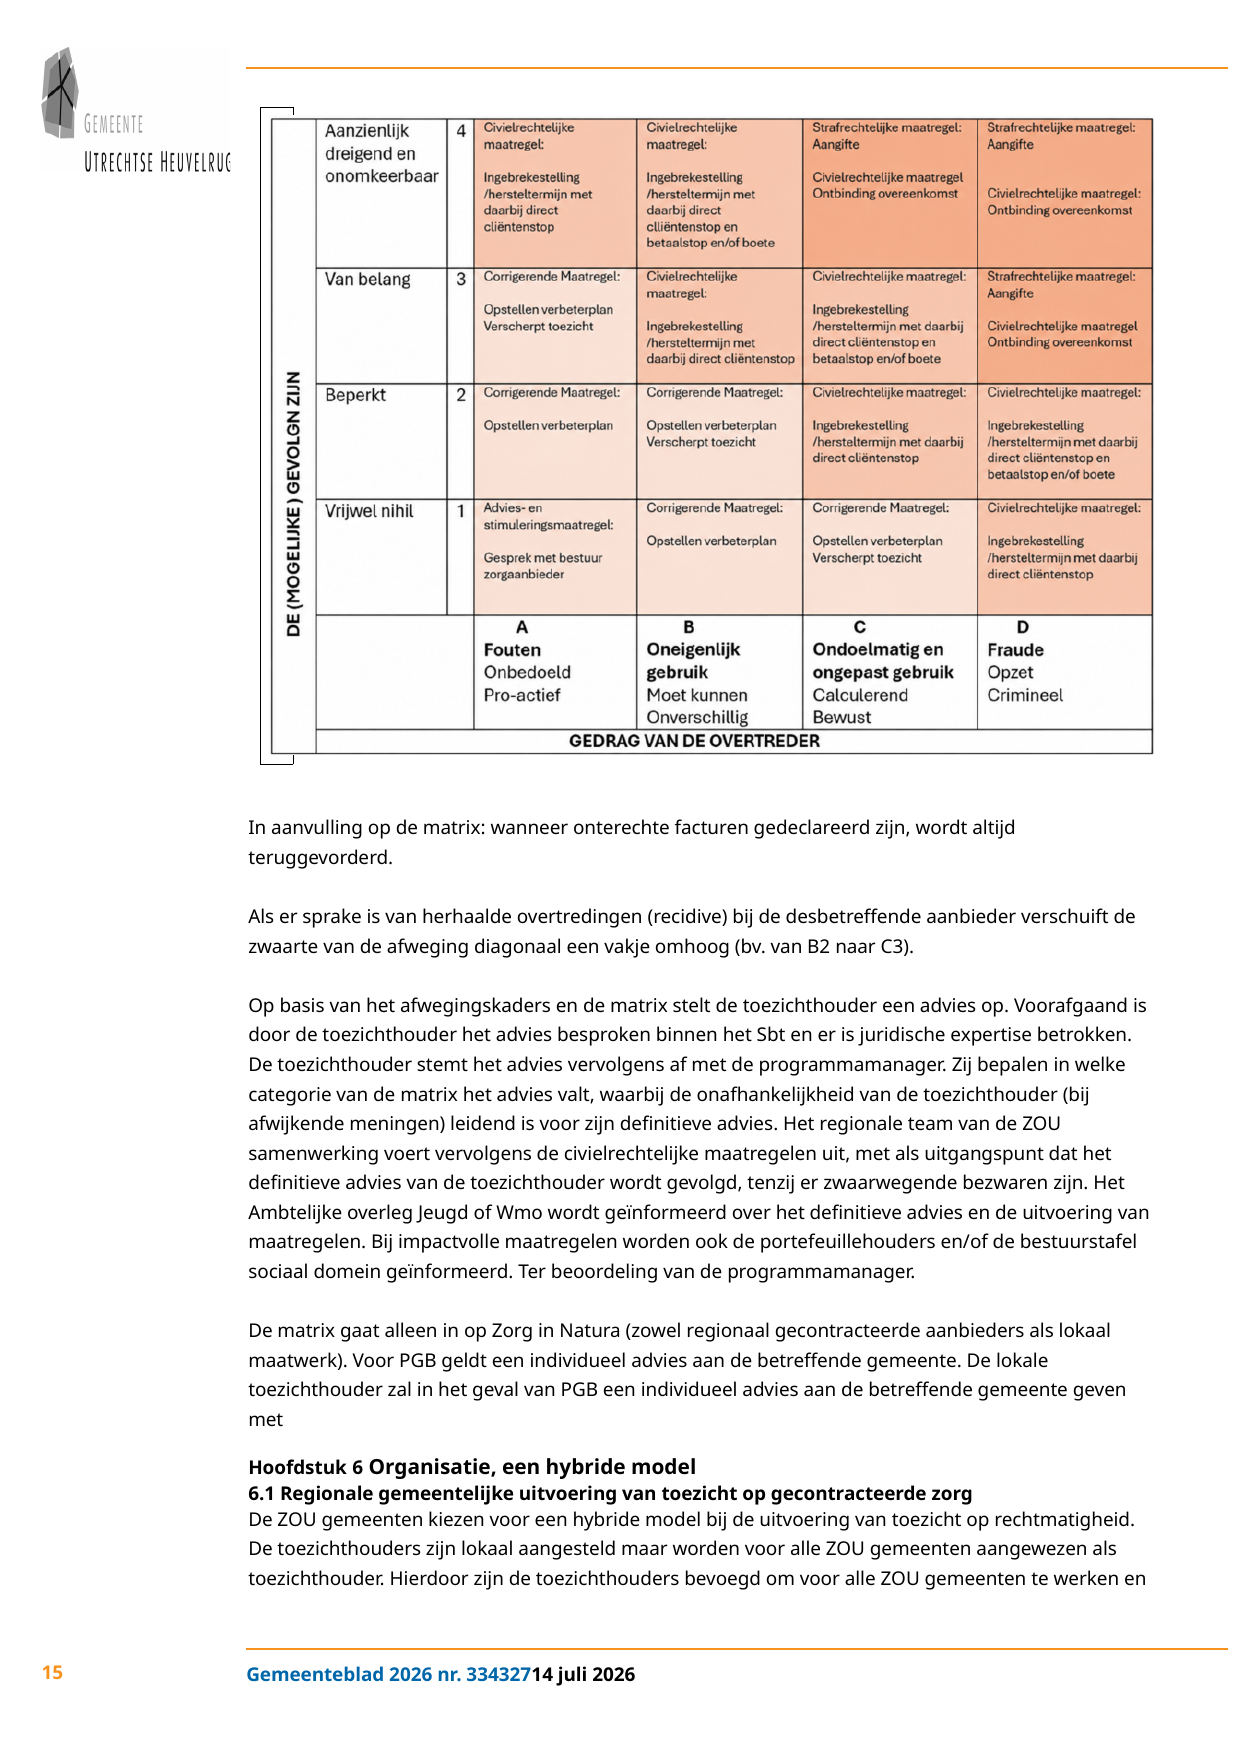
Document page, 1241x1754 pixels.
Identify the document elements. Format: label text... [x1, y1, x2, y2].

text Op basis van het afwegingskaders en de matrix stelt de toezichthouder een advies op. Voorafgaand is door de toezichthouder het advies besproken binnen het Sbt en er is juridische expertise betrokken. De toezichthouder stemt het advies vervolgens af met de programmamanager. Zij bepalen in welke categorie van de matrix het advies valt, waarbij de onafhankelijkheid van de toezichthouder (bij afwijkende meningen) leidend is voor zijn definitieve advies. Het regionale team van de ZOU samenwerking voert vervolgens de civielrechtelijke maatregelen uit, met als uitgangspunt dat het definitieve advies van de toezichthouder wordt gevolgd, tenzij er zwaarwegende bezwaren zijn. Het Ambtelijke overleg Jeugd of Wmo wordt geïnformeerd over het definitieve advies en de uitvoering van maatregelen. Bij impactvolle maatregelen worden ook de portefeuillehouders en/of de bestuurstafel sociaal domein geïnformeerd. Ter beoordeling van de programmamanager. [248, 992, 1152, 1284]
text 6.1 Regionale gemeentelijke uitvoering van toezicht op gecontracteerde zorg [248, 1480, 1152, 1506]
text De ZOU gemeenten kiezen voor een hybride model bij de uitvoering van toezicht op rechtmatigheid. De toezichthouders zijn lokaal aangesteld maar worden voor alle ZOU gemeenten aangewezen als toezichthouder. Hierdoor zijn de toezichthouders bevoegd om voor alle ZOU gemeenten te werken en [248, 1506, 1152, 1591]
picture [41, 47, 231, 172]
text Als er sprake is van herhaalde overtredingen (recidive) bij de desbetreffende aanbieder verschuift de zwaarte van de afweging diagonaal een vakje omhoog (bv. van B2 naar C3). [248, 903, 1152, 958]
text In aanvulling op de matrix: wanneer onterechte facturen gedeclareerd zijn, wordt altijd teruggevorderd. [248, 814, 1152, 870]
text Hoofdstuk 6 Organisatie, een hybride model [248, 1452, 1152, 1480]
text De matrix gaat alleen in op Zorg in Natura (zowel regionaal gecontracteerde aanbieders als lokaal maatwerk). Voor PGB geldt een individueel advies aan de betreffende gemeente. De lokale toezichthouder zal in het geval van PGB een individueel advies aan de betreffende gemeente geven met [248, 1317, 1152, 1432]
picture [268, 115, 1155, 755]
